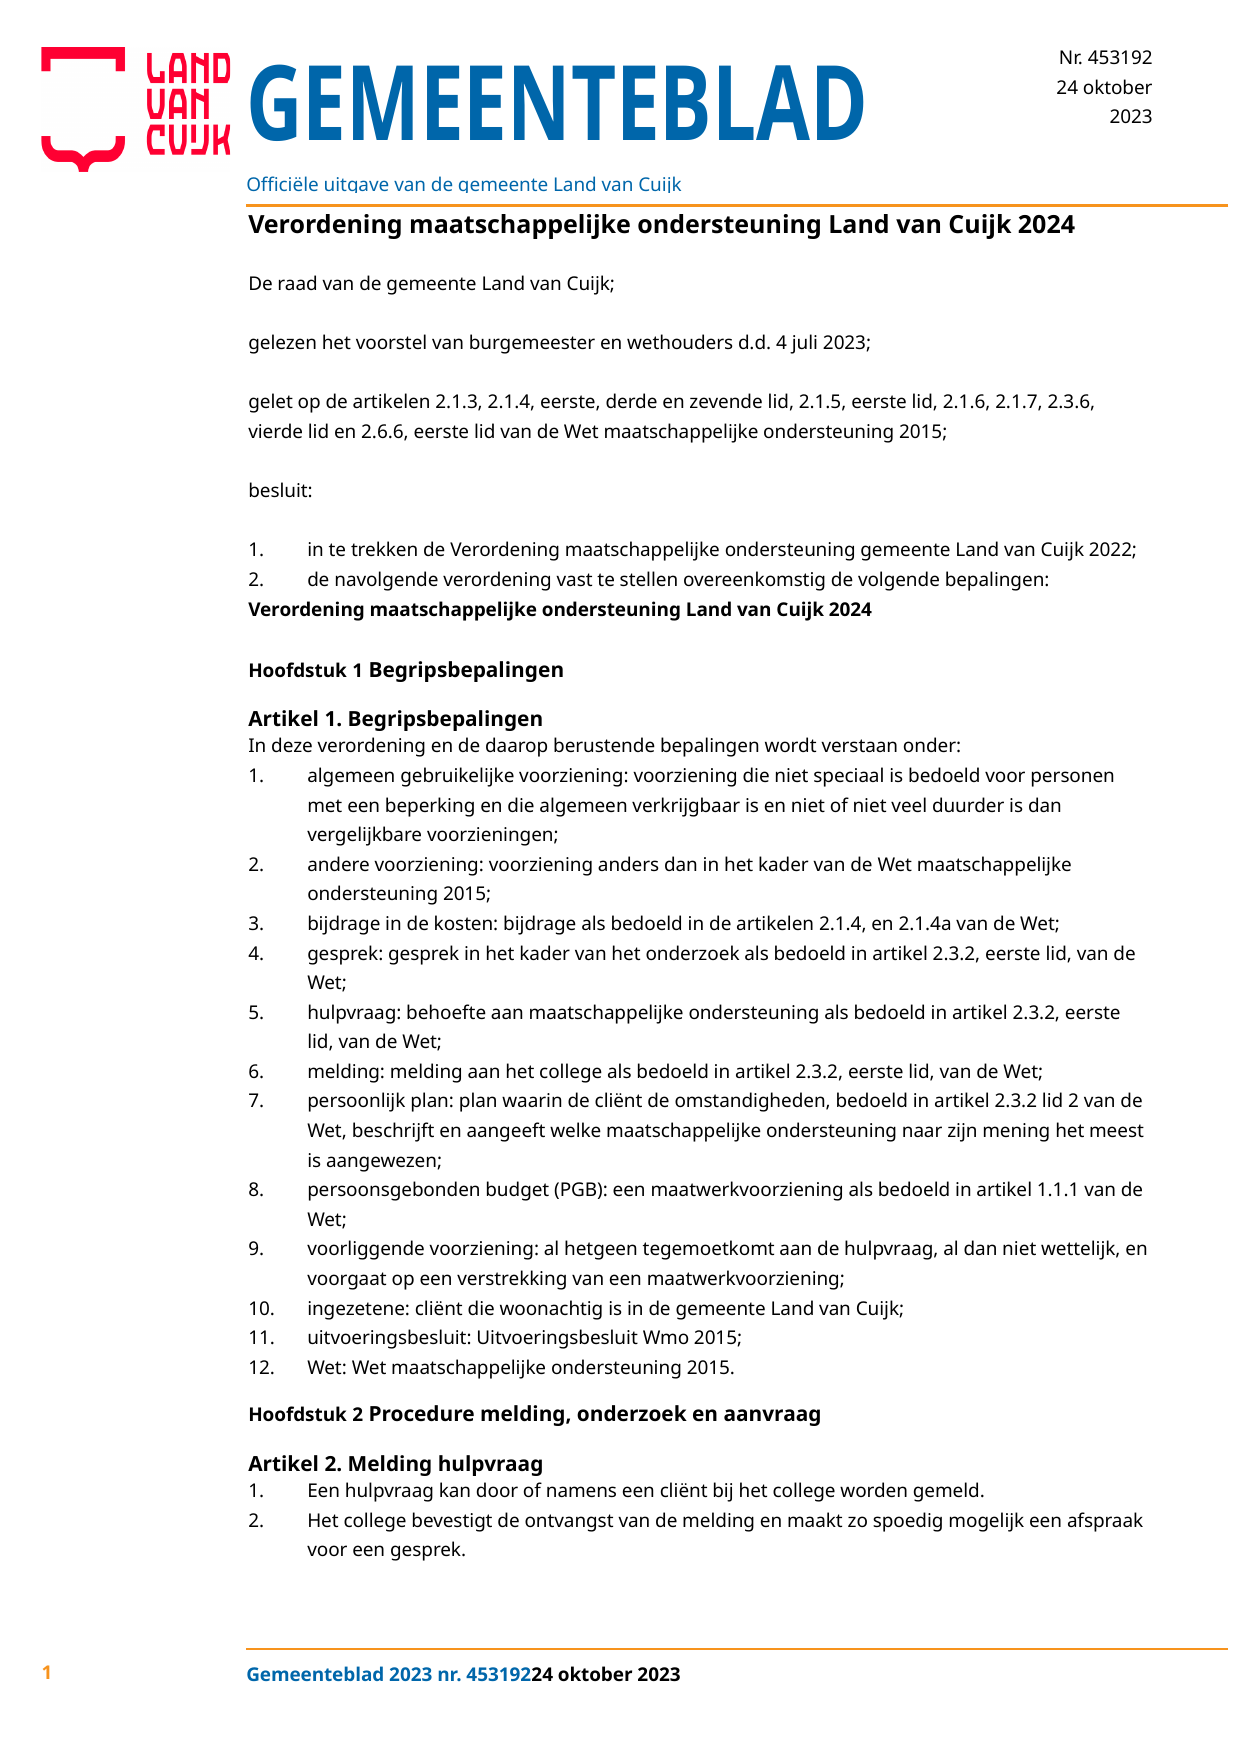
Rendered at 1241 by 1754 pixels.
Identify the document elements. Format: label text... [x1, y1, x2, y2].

list persoonlijk plan: plan waarin de cliënt de omstandigheden, bedoeld in artikel 2.3.2 lid 2 van de Wet, beschrijft en aangeeft welke maatschappelijke ondersteuning naar zijn mening het meest is aangewezen; [248, 1088, 1152, 1172]
list voorliggende voorziening: al hetgeen tegemoetkomt aan de hulpvraag, al dan niet wettelijk, en voorgaat op een verstrekking van een maatwerkvoorziening; [248, 1236, 1152, 1291]
list andere voorziening: voorziening anders dan in het kader van de Wet maatschappelijke ondersteuning 2015; [248, 851, 1152, 906]
list de navolgende verordening vast te stellen overeenkomstig de volgende bepalingen: [248, 566, 1152, 592]
list gesprek: gesprek in het kader van het onderzoek als bedoeld in artikel 2.3.2, eerste lid, van de Wet; [248, 940, 1152, 995]
text De raad van de gemeente Land van Cuijk; [248, 270, 1152, 296]
picture [41, 47, 231, 172]
list melding: melding aan het college als bedoeld in artikel 2.3.2, eerste lid, van de Wet; [248, 1058, 1152, 1084]
list hulpvraag: behoefte aan maatschappelijke ondersteuning als bedoeld in artikel 2.3.2, eerste lid, van de Wet; [248, 999, 1152, 1054]
text Verordening maatschappelijke ondersteuning Land van Cuijk 2024 [248, 207, 1152, 241]
text Hoofdstuk 1 Begripsbepalingen [248, 655, 1152, 683]
list uitvoeringsbesluit: Uitvoeringsbesluit Wmo 2015; [248, 1324, 1152, 1350]
list Wet: Wet maatschappelijke ondersteuning 2015. [248, 1354, 1152, 1379]
text In deze verordening en de daarop berustende bepalingen wordt verstaan onder: [248, 733, 1152, 758]
text Artikel 1. Begripsbepalingen [248, 704, 1152, 733]
list in te trekken de Verordening maatschappelijke ondersteuning gemeente Land van Cuijk 2022; [248, 537, 1152, 562]
text besluit: [248, 477, 1152, 503]
text Verordening maatschappelijke ondersteuning Land van Cuijk 2024 [248, 596, 1152, 621]
list bijdrage in de kosten: bijdrage als bedoeld in de artikelen 2.1.4, en 2.1.4a van de Wet; [248, 910, 1152, 936]
list Het college bevestigt de ontvangst van de melding en maakt zo spoedig mogelijk een afspraak voor een gesprek. [248, 1507, 1152, 1562]
text Hoofdstuk 2 Procedure melding, onderzoek en aanvraag [248, 1399, 1152, 1428]
list Een hulpvraag kan door of namens een cliënt bij het college worden gemeld. [248, 1477, 1152, 1503]
list algemeen gebruikelijke voorziening: voorziening die niet speciaal is bedoeld voor personen met een beperking en die algemeen verkrijgbaar is en niet of niet veel duurder is dan vergelijkbare voorzieningen; [248, 762, 1152, 847]
text gelet op de artikelen 2.1.3, 2.1.4, eerste, derde en zevende lid, 2.1.5, eerste lid, 2.1.6, 2.1.7, 2.3.6, vierde lid en 2.6.6, eerste lid van de Wet maatschappelijke ondersteuning 2015; [248, 389, 1152, 444]
list persoonsgebonden budget (PGB): een maatwerkvoorziening als bedoeld in artikel 1.1.1 van de Wet; [248, 1176, 1152, 1232]
text gelezen het voorstel van burgemeester en wethouders d.d. 4 juli 2023; [248, 329, 1152, 355]
list ingezetene: cliënt die woonachtig is in de gemeente Land van Cuijk; [248, 1295, 1152, 1320]
text Artikel 2. Melding hulpvraag [248, 1449, 1152, 1477]
